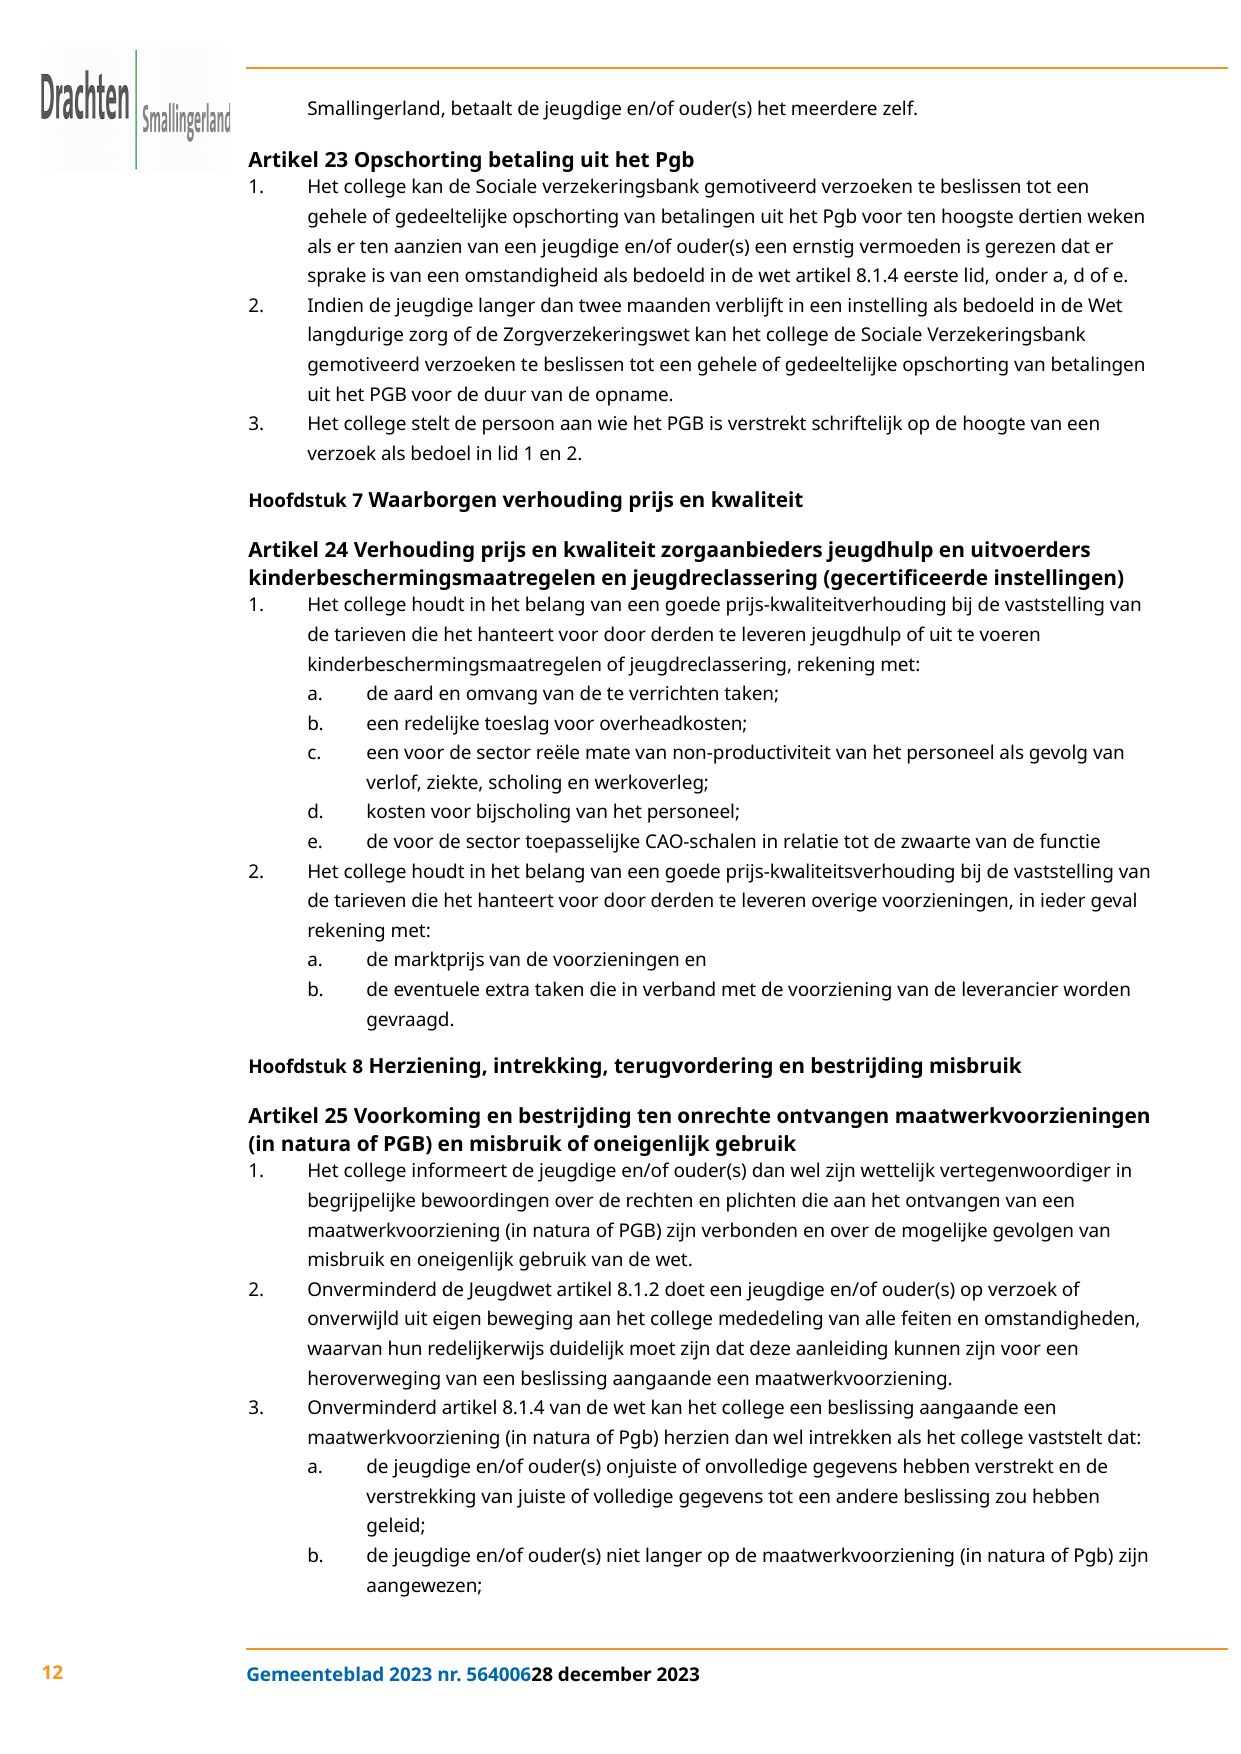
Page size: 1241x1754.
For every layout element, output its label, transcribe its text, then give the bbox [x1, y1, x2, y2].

picture [41, 47, 231, 172]
list Indien de jeugdige langer dan twee maanden verblijft in een instelling als bedoeld in de Wet langdurige zorg of de Zorgverzekeringswet kan het college de Sociale Verzekeringsbank gemotiveerd verzoeken te beslissen tot een gehele of gedeeltelijke opschorting van betalingen uit het PGB voor de duur van de opname. [248, 292, 1152, 406]
list Het college kan de Sociale verzekeringsbank gemotiveerd verzoeken te beslissen tot een gehele of gedeeltelijke opschorting van betalingen uit het Pgb voor ten hoogste dertien weken als er ten aanzien van een jeugdige en/of ouder(s) een ernstig vermoeden is gerezen dat er sprake is van een omstandigheid als bedoeld in de wet artikel 8.1.4 eerste lid, onder a, d of e. [248, 174, 1152, 288]
list de aard en omvang van de te verrichten taken; [307, 680, 1152, 706]
list de jeugdige en/of ouder(s) niet langer op de maatwerkvoorziening (in natura of Pgb) zijn aangewezen; [307, 1542, 1152, 1597]
list de voor de sector toepasselijke CAO-schalen in relatie tot de zwaarte van de functie [307, 828, 1152, 854]
list Smallingerland, betaalt de jeugdige en/of ouder(s) het meerdere zelf. [248, 95, 1152, 121]
list Het college houdt in het belang van een goede prijs-kwaliteitsverhouding bij de vaststelling van de tarieven die het hanteert voor door derden te leveren overige voorzieningen, in ieder geval rekening met: [248, 858, 1152, 943]
list een voor de sector reële mate van non-productiviteit van het personeel als gevolg van verlof, ziekte, scholing en werkoverleg; [307, 739, 1152, 795]
list Het college informeert de jeugdige en/of ouder(s) dan wel zijn wettelijk vertegenwoordiger in begrijpelijke bewoordingen over de rechten en plichten die aan het ontvangen van een maatwerkvoorziening (in natura of PGB) zijn verbonden en over de mogelijke gevolgen van misbruik en oneigenlijk gebruik van de wet. [248, 1158, 1152, 1272]
list een redelijke toeslag voor overheadkosten; [307, 710, 1152, 736]
list Het college houdt in het belang van een goede prijs-kwaliteitverhouding bij de vaststelling van de tarieven die het hanteert voor door derden te leveren jeugdhulp of uit te voeren kinderbeschermingsmaatregelen of jeugdreclassering, rekening met: [248, 592, 1152, 677]
list de jeugdige en/of ouder(s) onjuiste of onvolledige gegevens hebben verstrekt en de verstrekking van juiste of volledige gegevens tot een andere beslissing zou hebben geleid; [307, 1453, 1152, 1538]
list de marktprijs van de voorzieningen en [307, 947, 1152, 972]
text Artikel 24 Verhouding prijs en kwaliteit zorgaanbieders jeugdhulp en uitvoerders kinderbeschermingsmaatregelen en jeugdreclassering (gecertificeerde instellingen) [248, 535, 1152, 592]
text Artikel 25 Voorkoming en bestrijding ten onrechte ontvangen maatwerkvoorzieningen (in natura of PGB) en misbruik of oneigenlijk gebruik [248, 1101, 1152, 1158]
list Het college stelt de persoon aan wie het PGB is verstrekt schriftelijk op de hoogte van een verzoek als bedoel in lid 1 en 2. [248, 410, 1152, 466]
list Onverminderd artikel 8.1.4 van de wet kan het college een beslissing aangaande een maatwerkvoorziening (in natura of Pgb) herzien dan wel intrekken als het college vaststelt dat: [248, 1394, 1152, 1449]
list Onverminderd de Jeugdwet artikel 8.1.2 doet een jeugdige en/of ouder(s) op verzoek of onverwijld uit eigen beweging aan het college mededeling van alle feiten en omstandigheden, waarvan hun redelijkerwijs duidelijk moet zijn dat deze aanleiding kunnen zijn voor een heroverweging van een beslissing aangaande een maatwerkvoorziening. [248, 1276, 1152, 1390]
text Hoofdstuk 8 Herziening, intrekking, terugvordering en bestrijding misbruik [248, 1051, 1152, 1080]
text Hoofdstuk 7 Waarborgen verhouding prijs en kwaliteit [248, 486, 1152, 514]
text Artikel 23 Opschorting betaling uit het Pgb [248, 145, 1152, 174]
list de eventuele extra taken die in verband met de voorziening van de leverancier worden gevraagd. [307, 976, 1152, 1032]
list kosten voor bijscholing van het personeel; [307, 799, 1152, 824]
